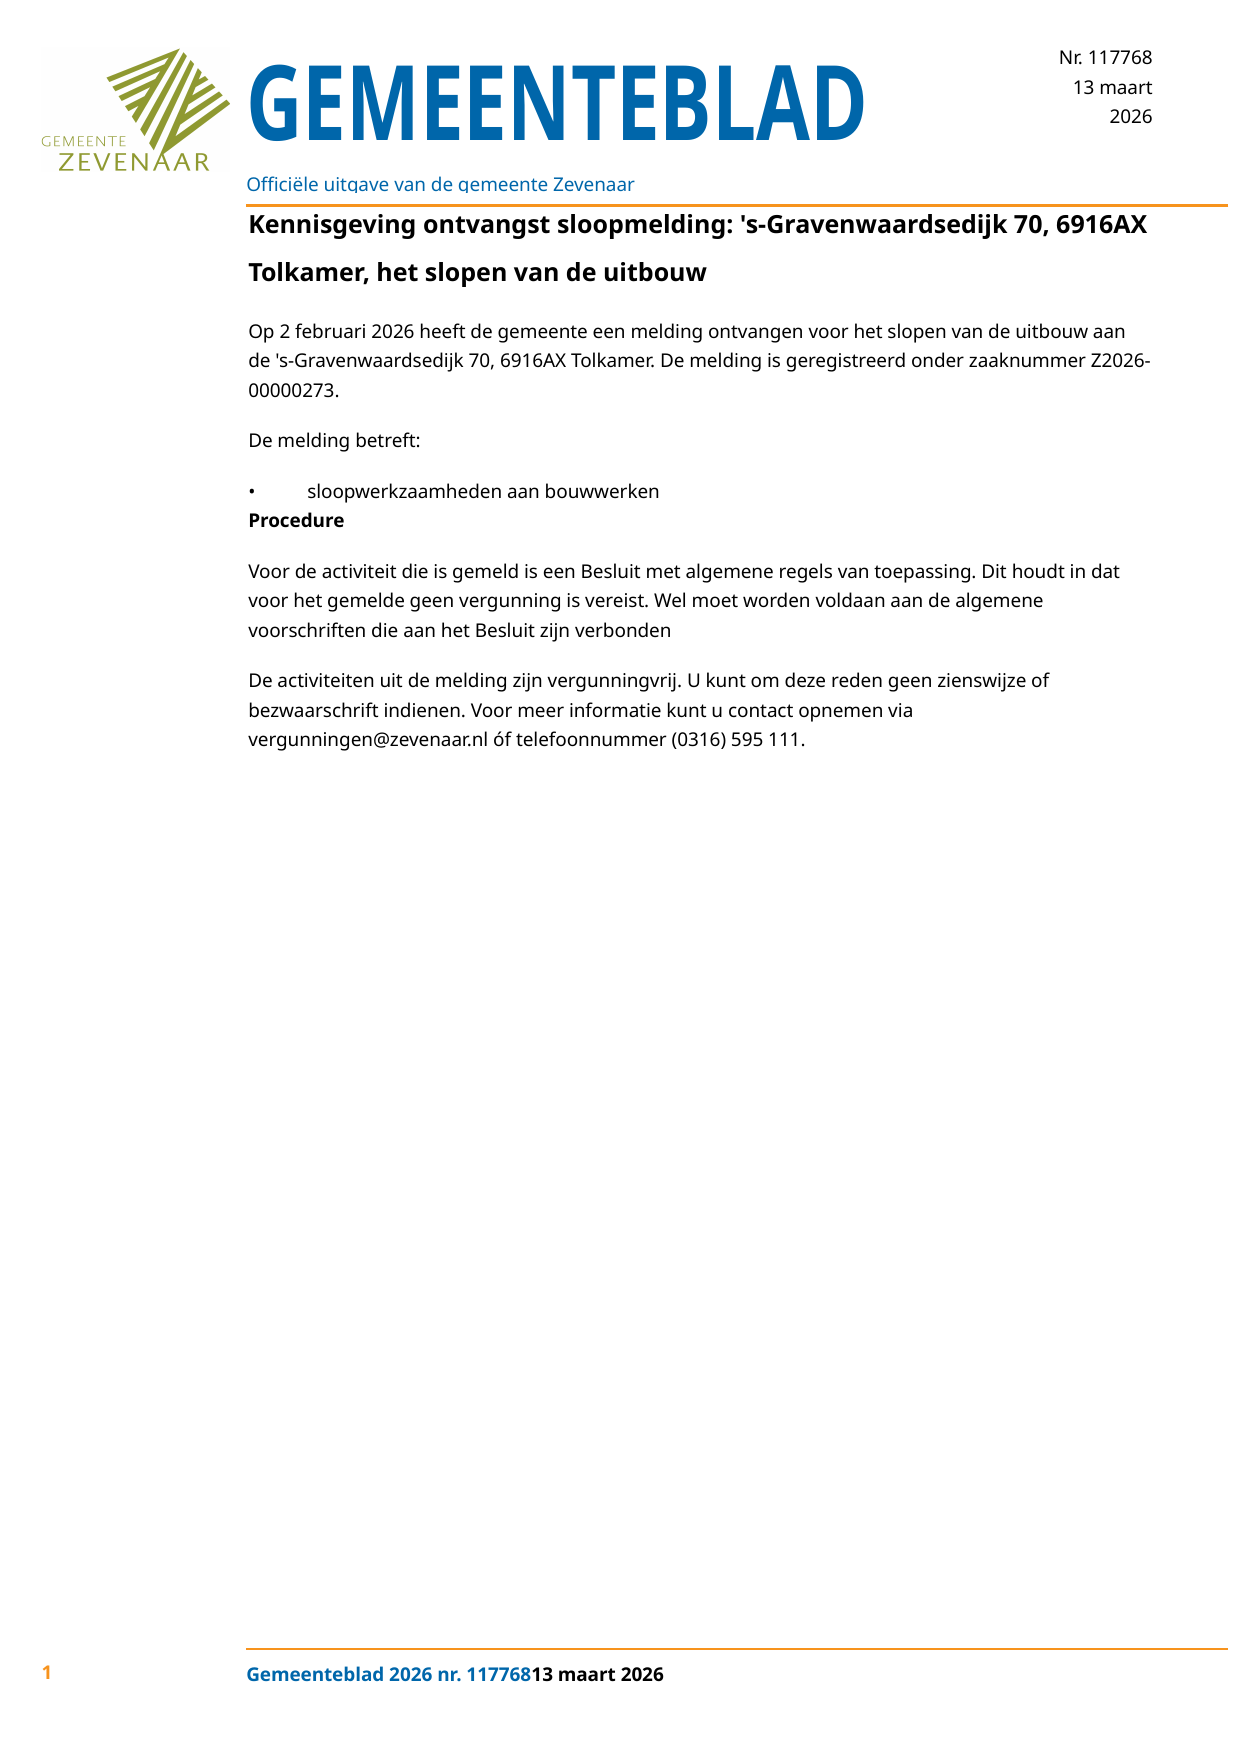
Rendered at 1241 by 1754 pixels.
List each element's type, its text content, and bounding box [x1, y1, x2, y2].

text Voor de activiteit die is gemeld is een Besluit met algemene regels van toepassing. Dit houdt in dat voor het gemelde geen vergunning is vereist. Wel moet worden voldaan aan de algemene voorschriften die aan het Besluit zijn verbonden [248, 558, 1152, 643]
text De melding betreft: [248, 427, 1152, 453]
text Op 2 februari 2026 heeft de gemeente een melding ontvangen voor het slopen van de uitbouw aan de 's-Gravenwaardsedijk 70, 6916AX Tolkamer. De melding is geregistreerd onder zaaknummer Z2026-00000273. [248, 318, 1152, 403]
list sloopwerkzaamheden aan bouwwerken [248, 478, 1152, 504]
text Procedure [248, 507, 1152, 533]
picture [41, 47, 231, 172]
text De activiteiten uit de melding zijn vergunningvrij. U kunt om deze reden geen zienswijze of bezwaarschrift indienen. Voor meer informatie kunt u contact opnemen via vergunningen@zevenaar.nl óf telefoonnummer (0316) 595 111. [248, 667, 1152, 752]
text Kennisgeving ontvangst sloopmelding: 's-Gravenwaardsedijk 70, 6916AX Tolkamer, het slopen van de uitbouw [248, 207, 1152, 288]
